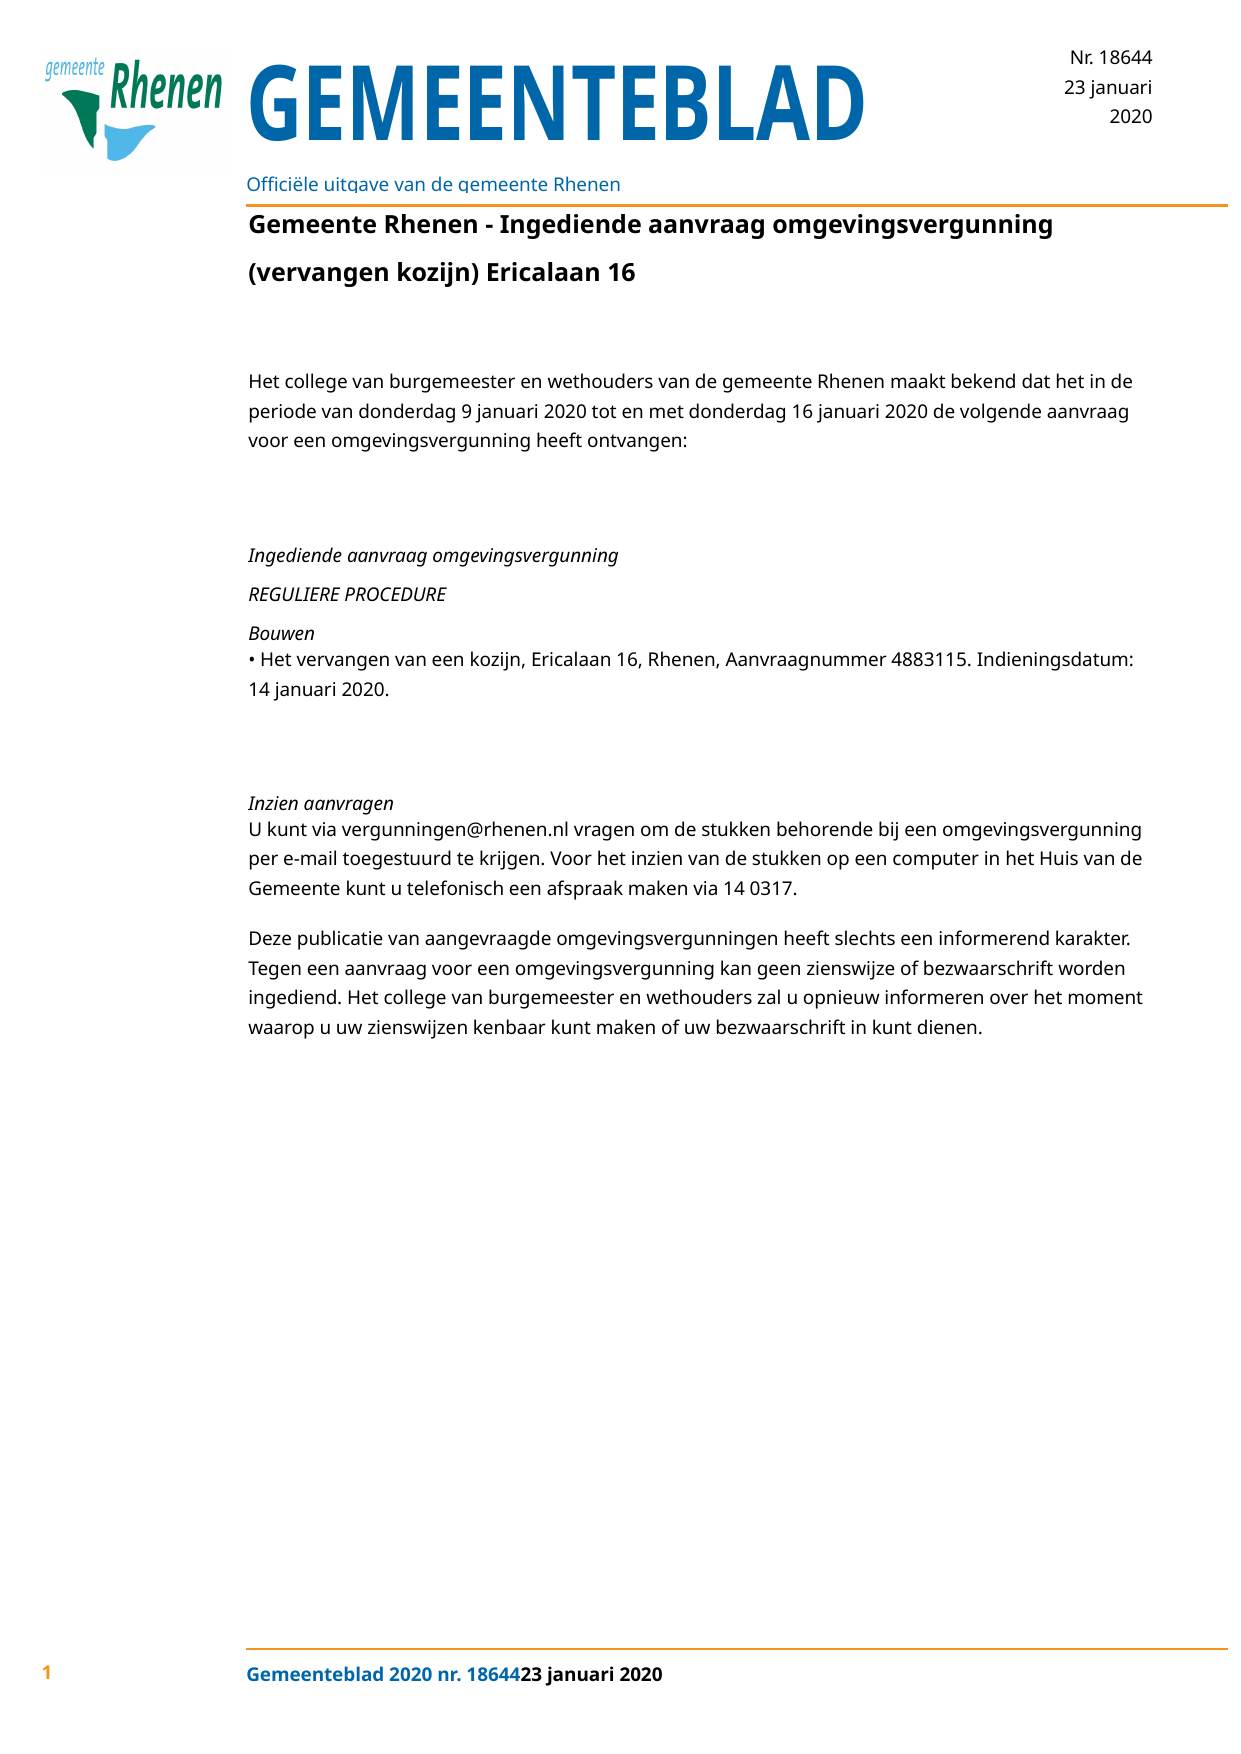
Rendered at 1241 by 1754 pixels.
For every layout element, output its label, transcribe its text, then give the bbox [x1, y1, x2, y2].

text Het college van burgemeester en wethouders van de gemeente Rhenen maakt bekend dat het in de periode van donderdag 9 januari 2020 tot en met donderdag 16 januari 2020 de volgende aanvraag voor een omgevingsvergunning heeft ontvangen: [248, 368, 1152, 453]
text Bouwen [248, 620, 1152, 646]
text Ingediende aanvraag omgevingsvergunning [248, 542, 1152, 568]
text • Het vervangen van een kozijn, Ericalaan 16, Rhenen, Aanvraagnummer 4883115. Indieningsdatum: 14 januari 2020. [248, 646, 1152, 701]
text REGULIERE PROCEDURE [248, 581, 1152, 607]
text Inzien aanvragen [248, 790, 1152, 816]
text Deze publicatie van aangevraagde omgevingsvergunningen heeft slechts een informerend karakter. Tegen een aanvraag voor een omgevingsvergunning kan geen zienswijze of bezwaarschrift worden ingediend. Het college van burgemeester en wethouders zal u opnieuw informeren over het moment waarop u uw zienswijzen kenbaar kunt maken of uw bezwaarschrift in kunt dienen. [248, 925, 1152, 1040]
picture [41, 47, 231, 172]
text U kunt via vergunningen@rhenen.nl vragen om de stukken behorende bij een omgevingsvergunning per e-mail toegestuurd te krijgen. Voor het inzien van de stukken op een computer in het Huis van de Gemeente kunt u telefonisch een afspraak maken via 14 0317. [248, 816, 1152, 901]
text Gemeente Rhenen - Ingediende aanvraag omgevingsvergunning (vervangen kozijn) Ericalaan 16 [248, 207, 1152, 288]
